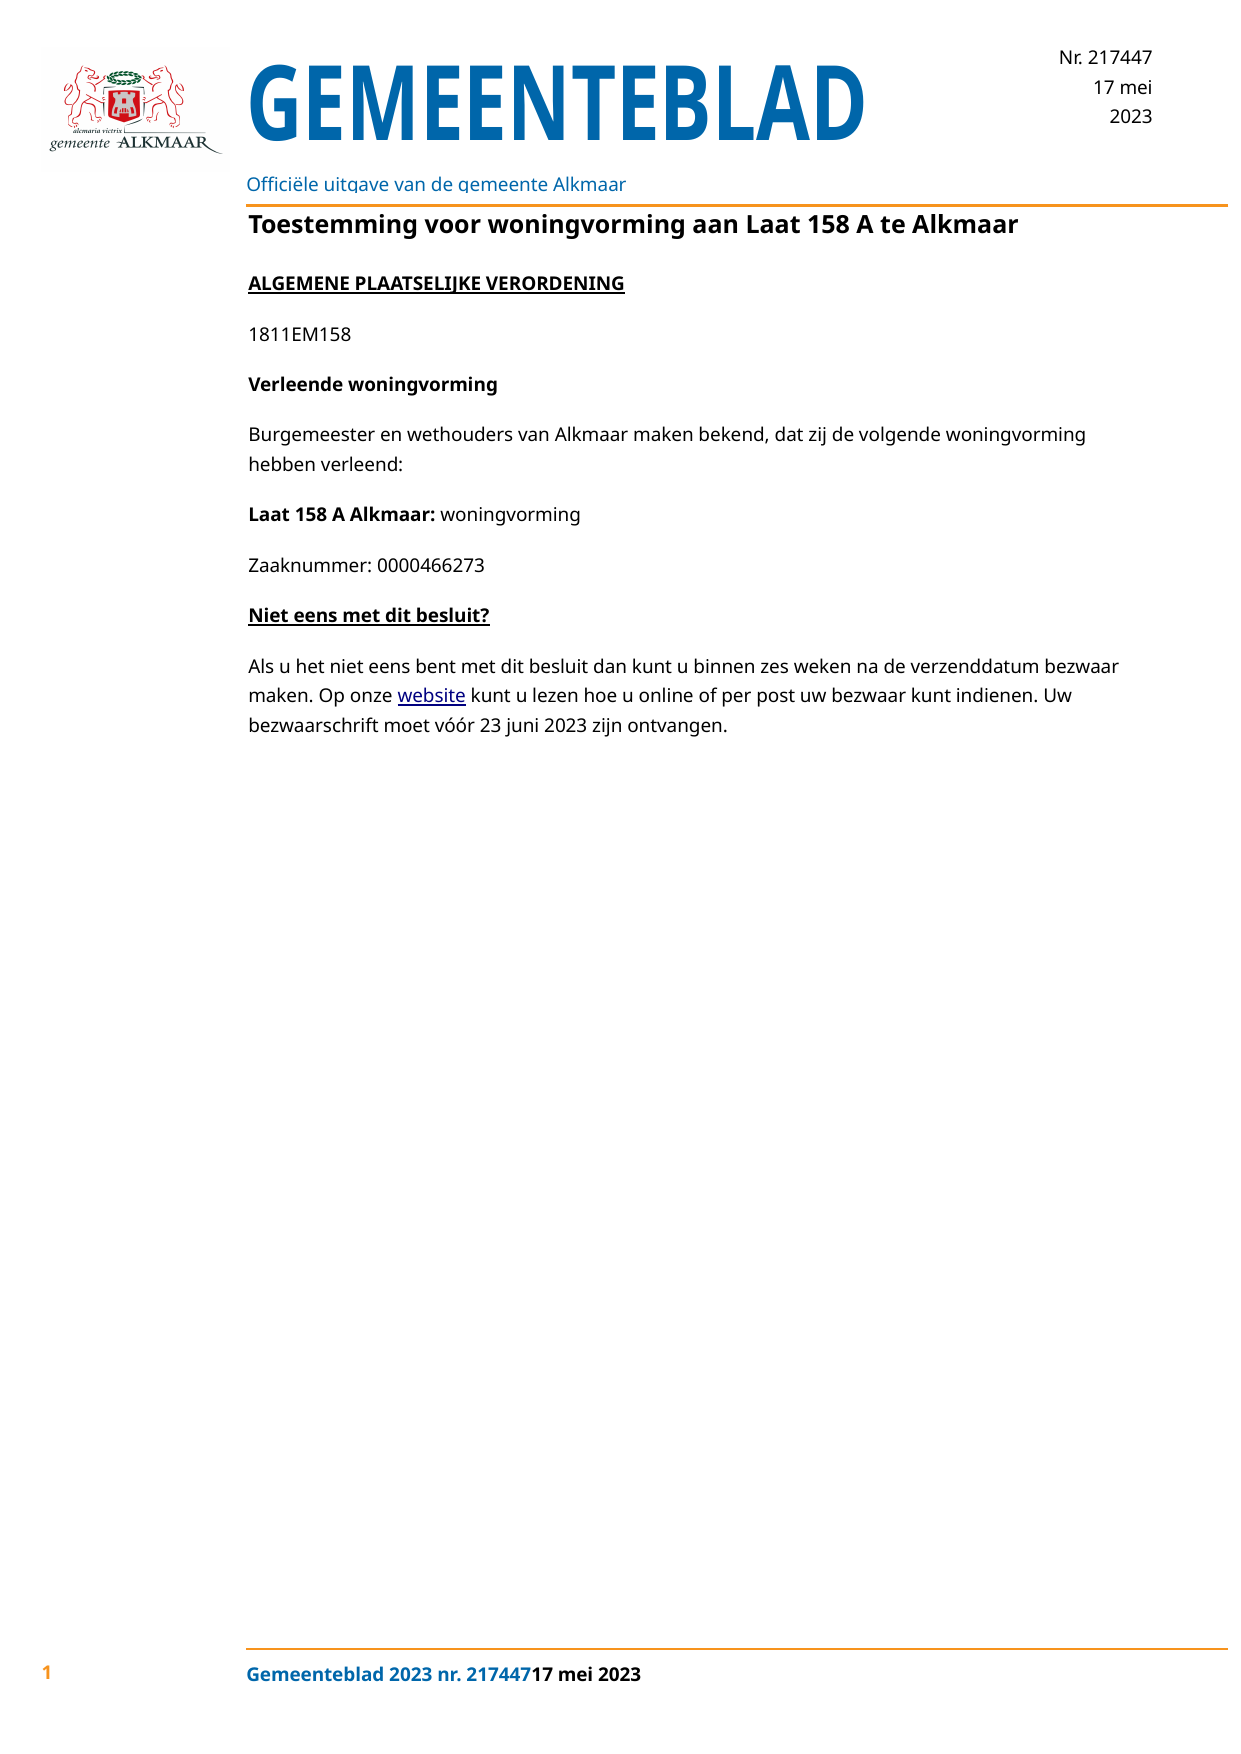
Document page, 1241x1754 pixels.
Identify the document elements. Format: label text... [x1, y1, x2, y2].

text Verleende woningvorming [248, 371, 1152, 397]
text Burgemeester en wethouders van Alkmaar maken bekend, dat zij de volgende woningvorming hebben verleend: [248, 422, 1152, 477]
text Zaaknummer: 0000466273 [248, 552, 1152, 578]
text Niet eens met dit besluit? [248, 602, 1152, 628]
text Als u het niet eens bent met dit besluit dan kunt u binnen zes weken na de verzenddatum bezwaar maken. Op onze website kunt u lezen hoe u online of per post uw bezwaar kunt indienen. Uw bezwaarschrift moet vóór 23 juni 2023 zijn ontvangen. [248, 653, 1152, 738]
text 1811EM158 [248, 321, 1152, 346]
picture [41, 47, 231, 172]
text ALGEMENE PLAATSELIJKE VERORDENING [248, 270, 1152, 296]
text Toestemming voor woningvorming aan Laat 158 A te Alkmaar [248, 207, 1152, 241]
text Laat 158 A Alkmaar: woningvorming [248, 502, 1152, 527]
